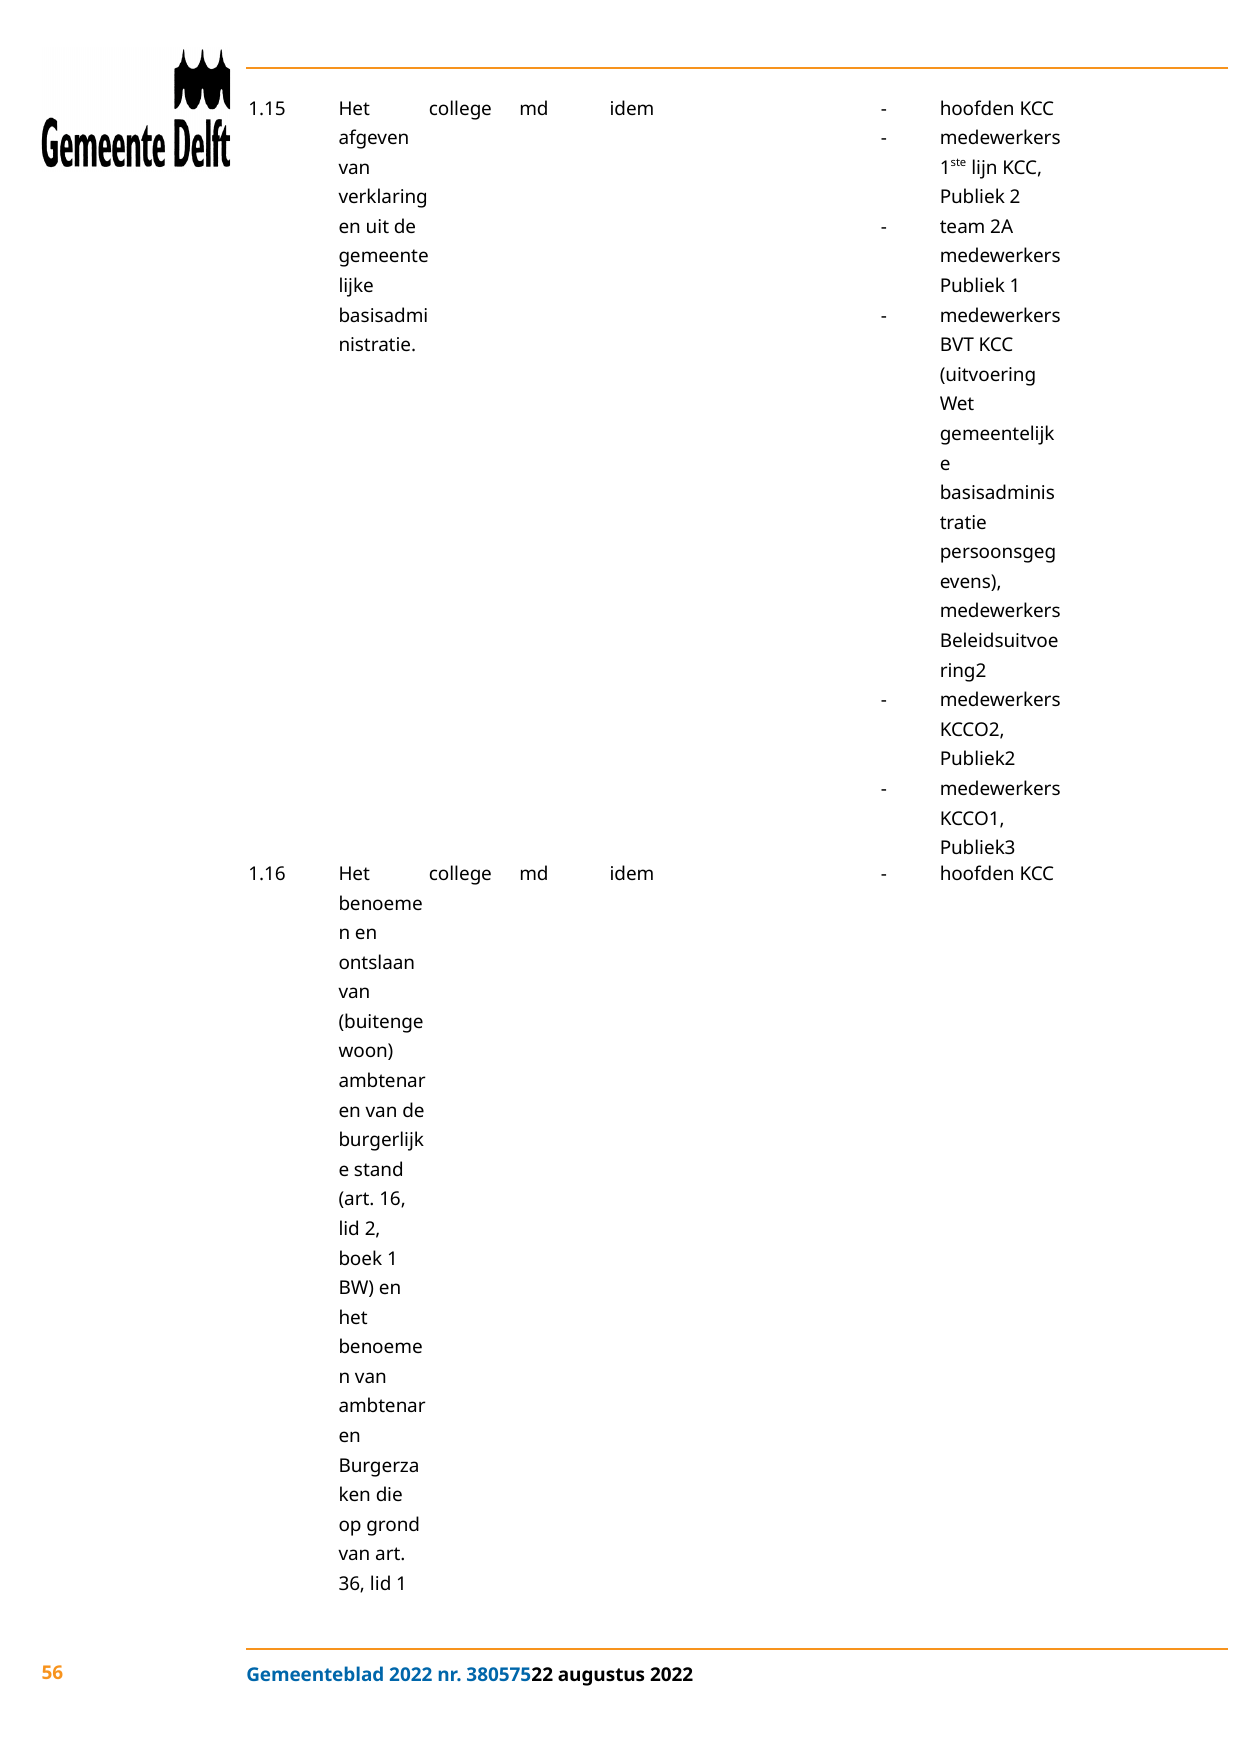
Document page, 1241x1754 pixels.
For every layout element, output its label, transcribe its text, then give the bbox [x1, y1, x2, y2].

table_cell hoofden KCC medewerkers 1ste lijn KCC, Publiek 2 team 2A medewerkers Publiek 1 medewerkers BVT KCC (uitvoering Wet gemeentelijke basisadministratie persoonsgegevens), medewerkers Beleidsuitvoering2 medewerkers KCCO2, Publiek2 medewerkers KCCO1, Publiek3 [881, 95, 1061, 860]
table_cell college [429, 860, 519, 1596]
table_cell 1.16 [248, 860, 338, 1596]
table_cell idem [609, 860, 790, 1596]
table_cell Het benoemen en ontslaan van (buitengewoon) ambtenaren van de burgerlijke stand (art. 16, lid 2, boek 1 BW) en het benoemen van ambtenaren Burgerzaken die op grond van art. 36, lid 1 [338, 860, 429, 1596]
table_cell idem [609, 95, 790, 860]
table_cell [1061, 860, 1152, 1596]
table_cell [1061, 95, 1152, 860]
table_cell hoofden KCC [881, 860, 1061, 1596]
table_cell 1.15 [248, 95, 338, 860]
table_cell [790, 860, 881, 1596]
table_cell college [429, 95, 519, 860]
picture [41, 47, 231, 172]
table_cell md [519, 95, 609, 860]
table_cell Het afgeven van verklaringen uit de gemeentelijke basisadministratie. [338, 95, 429, 860]
table_cell md [519, 860, 609, 1596]
table_cell [790, 95, 881, 860]
